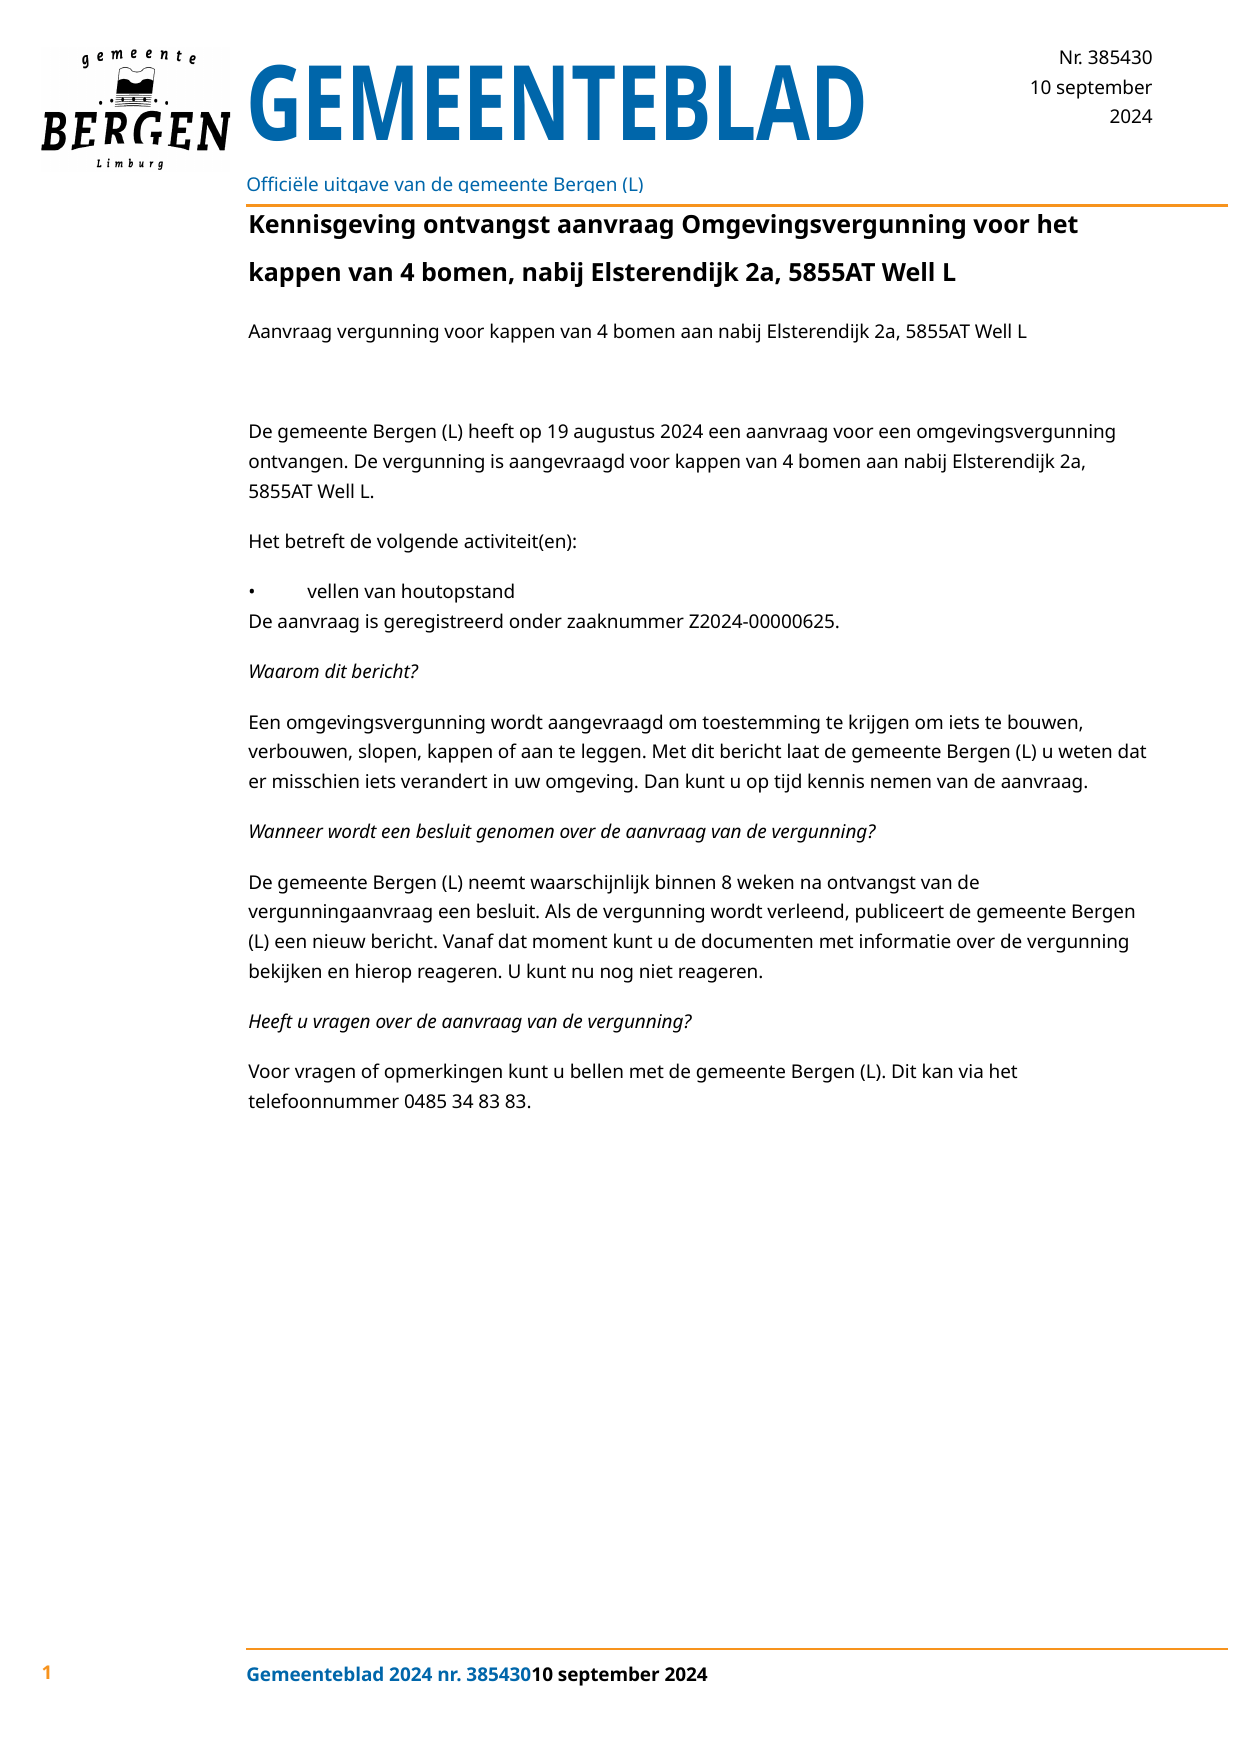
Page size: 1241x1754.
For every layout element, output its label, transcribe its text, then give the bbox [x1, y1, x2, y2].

text De gemeente Bergen (L) heeft op 19 augustus 2024 een aanvraag voor een omgevingsvergunning ontvangen. De vergunning is aangevraagd voor kappen van 4 bomen aan nabij Elsterendijk 2a, 5855AT Well L. [248, 419, 1152, 504]
text De gemeente Bergen (L) neemt waarschijnlijk binnen 8 weken na ontvangst van de vergunningaanvraag een besluit. Als de vergunning wordt verleend, publiceert de gemeente Bergen (L) een nieuw bericht. Vanaf dat moment kunt u de documenten met informatie over de vergunning bekijken en hierop reageren. U kunt nu nog niet reageren. [248, 869, 1152, 984]
text Een omgevingsvergunning wordt aangevraagd om toestemming te krijgen om iets te bouwen, verbouwen, slopen, kappen of aan te leggen. Met dit bericht laat de gemeente Bergen (L) u weten dat er misschien iets verandert in uw omgeving. Dan kunt u op tijd kennis nemen van de aanvraag. [248, 709, 1152, 794]
text Het betreft de volgende activiteit(en): [248, 528, 1152, 554]
text Waarom dit bericht? [248, 659, 1152, 684]
picture [41, 47, 231, 172]
text Aanvraag vergunning voor kappen van 4 bomen aan nabij Elsterendijk 2a, 5855AT Well L [248, 318, 1152, 344]
text De aanvraag is geregistreerd onder zaaknummer Z2024-00000625. [248, 608, 1152, 634]
list vellen van houtopstand [248, 579, 1152, 604]
text Kennisgeving ontvangst aanvraag Omgevingsvergunning voor het kappen van 4 bomen, nabij Elsterendijk 2a, 5855AT Well L [248, 207, 1152, 288]
text Voor vragen of opmerkingen kunt u bellen met de gemeente Bergen (L). Dit kan via het telefoonnummer 0485 34 83 83. [248, 1059, 1152, 1114]
text Wanneer wordt een besluit genomen over de aanvraag van de vergunning? [248, 819, 1152, 844]
text Heeft u vragen over de aanvraag van de vergunning? [248, 1008, 1152, 1034]
